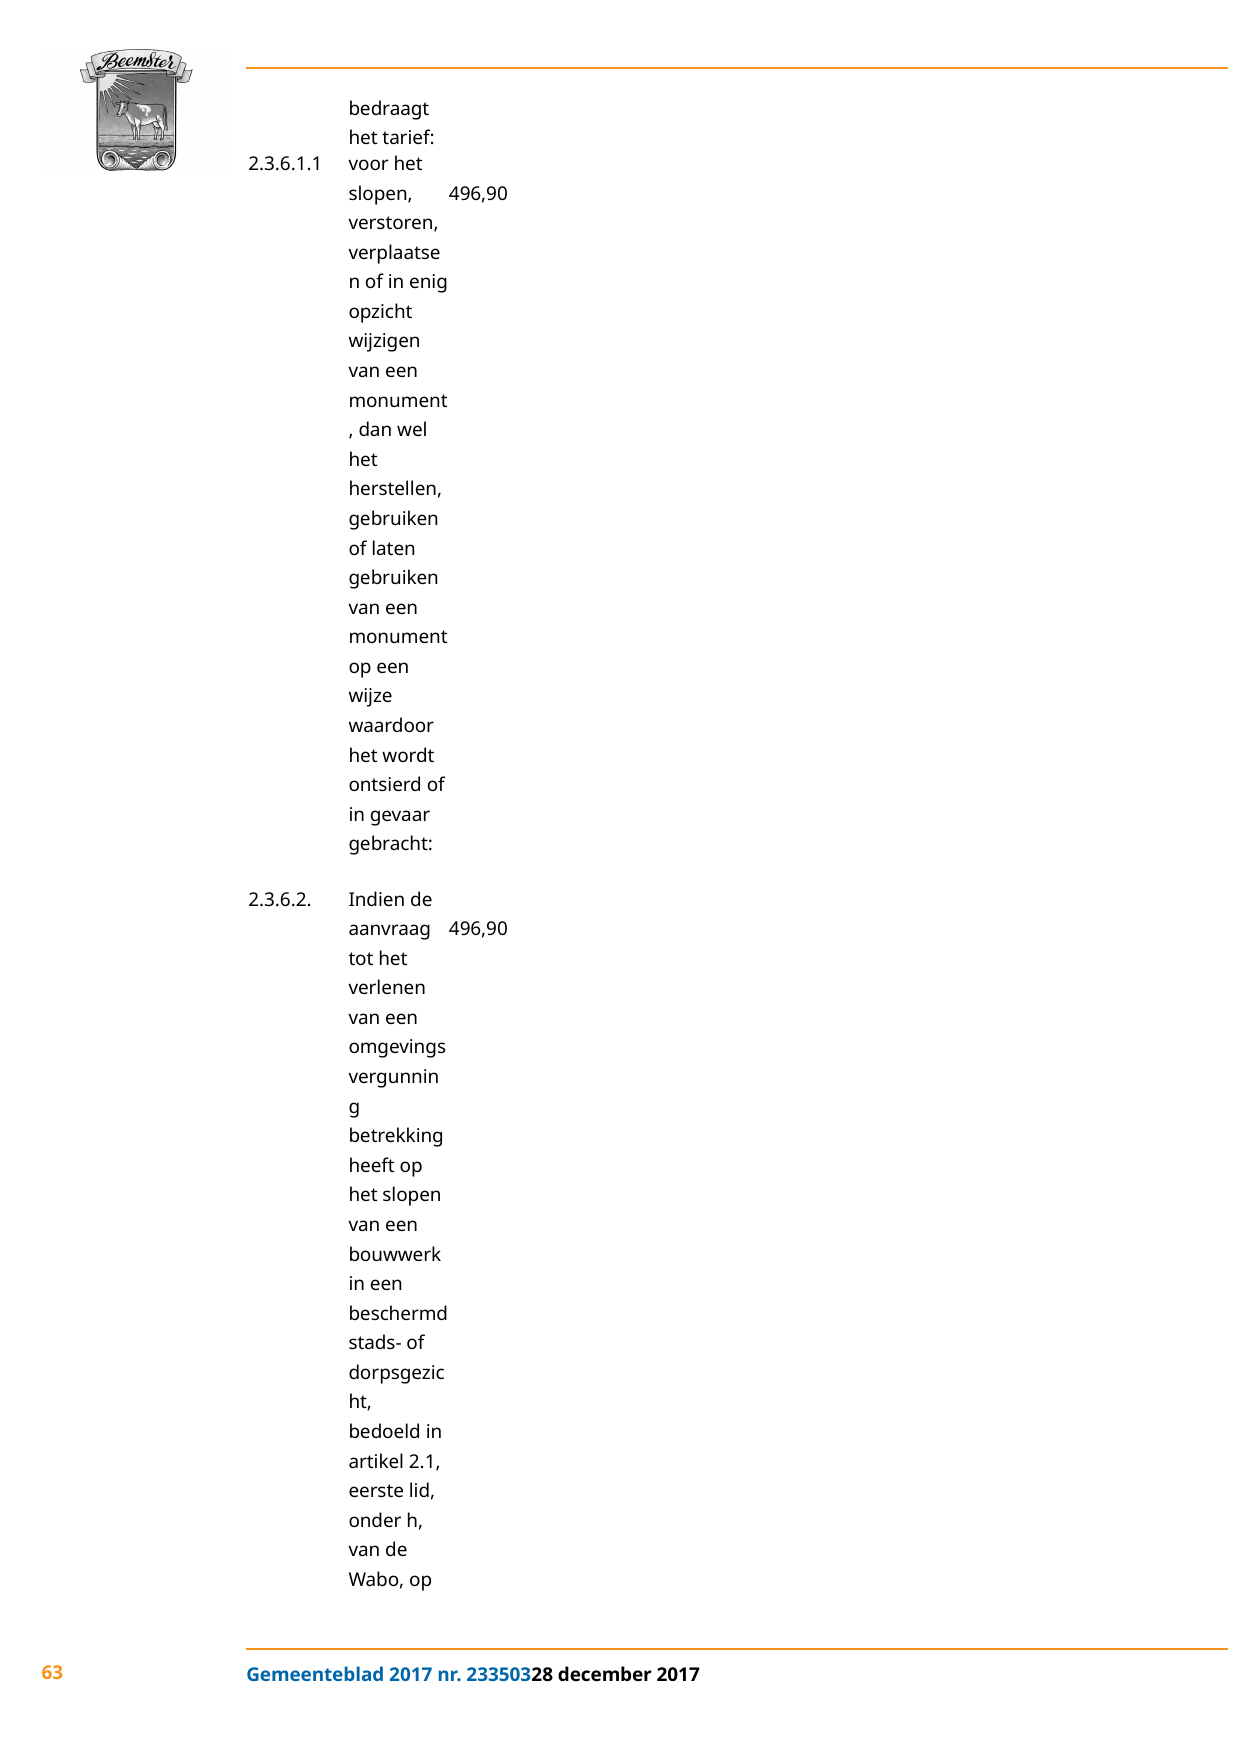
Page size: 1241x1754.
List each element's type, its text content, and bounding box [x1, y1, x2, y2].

table_cell voor het slopen, verstoren, verplaatsen of in enig opzicht wijzigen van een monument, dan wel het herstellen, gebruiken of laten gebruiken van een monument op een wijze waardoor het wordt ontsierd of in gevaar gebracht: [348, 150, 449, 886]
table_cell 2.3.6.2. [248, 886, 348, 1592]
table_cell [449, 95, 549, 150]
table_cell 496,90 [449, 886, 549, 1592]
picture [41, 47, 231, 172]
table_cell bedraagt het tarief: [348, 95, 449, 150]
table_cell [248, 95, 348, 150]
table_cell Indien de aanvraag tot het verlenen van een omgevingsvergunning betrekking heeft op het slopen van een bouwwerk in een beschermd stads- of dorpsgezicht, bedoeld in artikel 2.1, eerste lid, onder h, van de Wabo, op [348, 886, 449, 1592]
table_cell 2.3.6.1.1 [248, 150, 348, 886]
table_cell 496,90 [449, 150, 549, 886]
